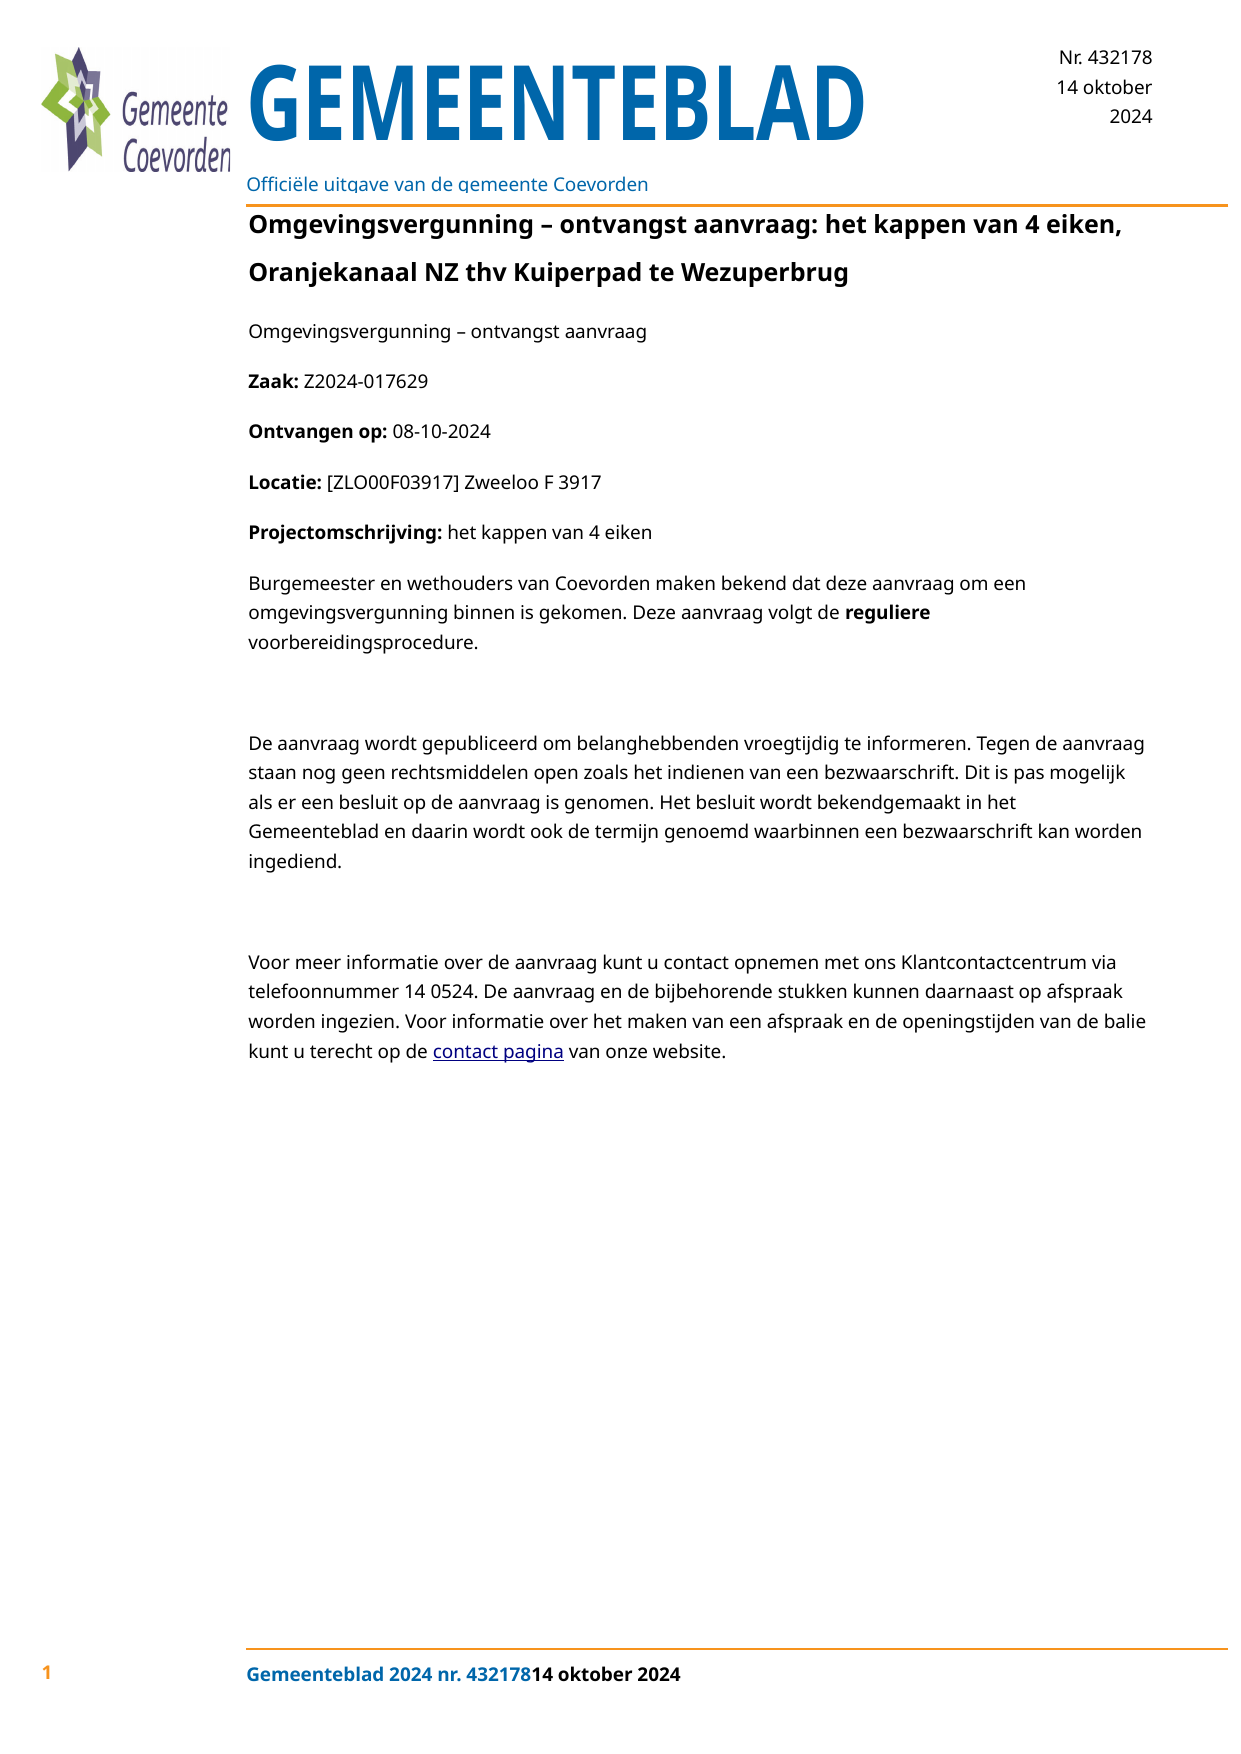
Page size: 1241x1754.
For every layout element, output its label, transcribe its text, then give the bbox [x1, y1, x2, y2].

text Ontvangen op: 08-10-2024 [248, 419, 1152, 444]
text Projectomschrijving: het kappen van 4 eiken [248, 519, 1152, 545]
text Omgevingsvergunning – ontvangst aanvraag: het kappen van 4 eiken, Oranjekanaal NZ thv Kuiperpad te Wezuperbrug [248, 207, 1152, 288]
text Locatie: [ZLO00F03917] Zweeloo F 3917 [248, 469, 1152, 495]
text Omgevingsvergunning – ontvangst aanvraag [248, 318, 1152, 344]
text Zaak: Z2024-017629 [248, 368, 1152, 394]
picture [41, 47, 231, 172]
text De aanvraag wordt gepubliceerd om belanghebbenden vroegtijdig te informeren. Tegen de aanvraag staan nog geen rechtsmiddelen open zoals het indienen van een bezwaarschrift. Dit is pas mogelijk als er een besluit op de aanvraag is genomen. Het besluit wordt bekendgemaakt in het Gemeenteblad en daarin wordt ook de termijn genoemd waarbinnen een bezwaarschrift kan worden ingediend. [248, 730, 1152, 874]
text Voor meer informatie over de aanvraag kunt u contact opnemen met ons Klantcontactcentrum via telefoonnummer 14 0524. De aanvraag en de bijbehorende stukken kunnen daarnaast op afspraak worden ingezien. Voor informatie over het maken van een afspraak en de openingstijden van de balie kunt u terecht op de contact pagina van onze website. [248, 949, 1152, 1064]
text Burgemeester en wethouders van Coevorden maken bekend dat deze aanvraag om een omgevingsvergunning binnen is gekomen. Deze aanvraag volgt de reguliere voorbereidingsprocedure. [248, 570, 1152, 655]
